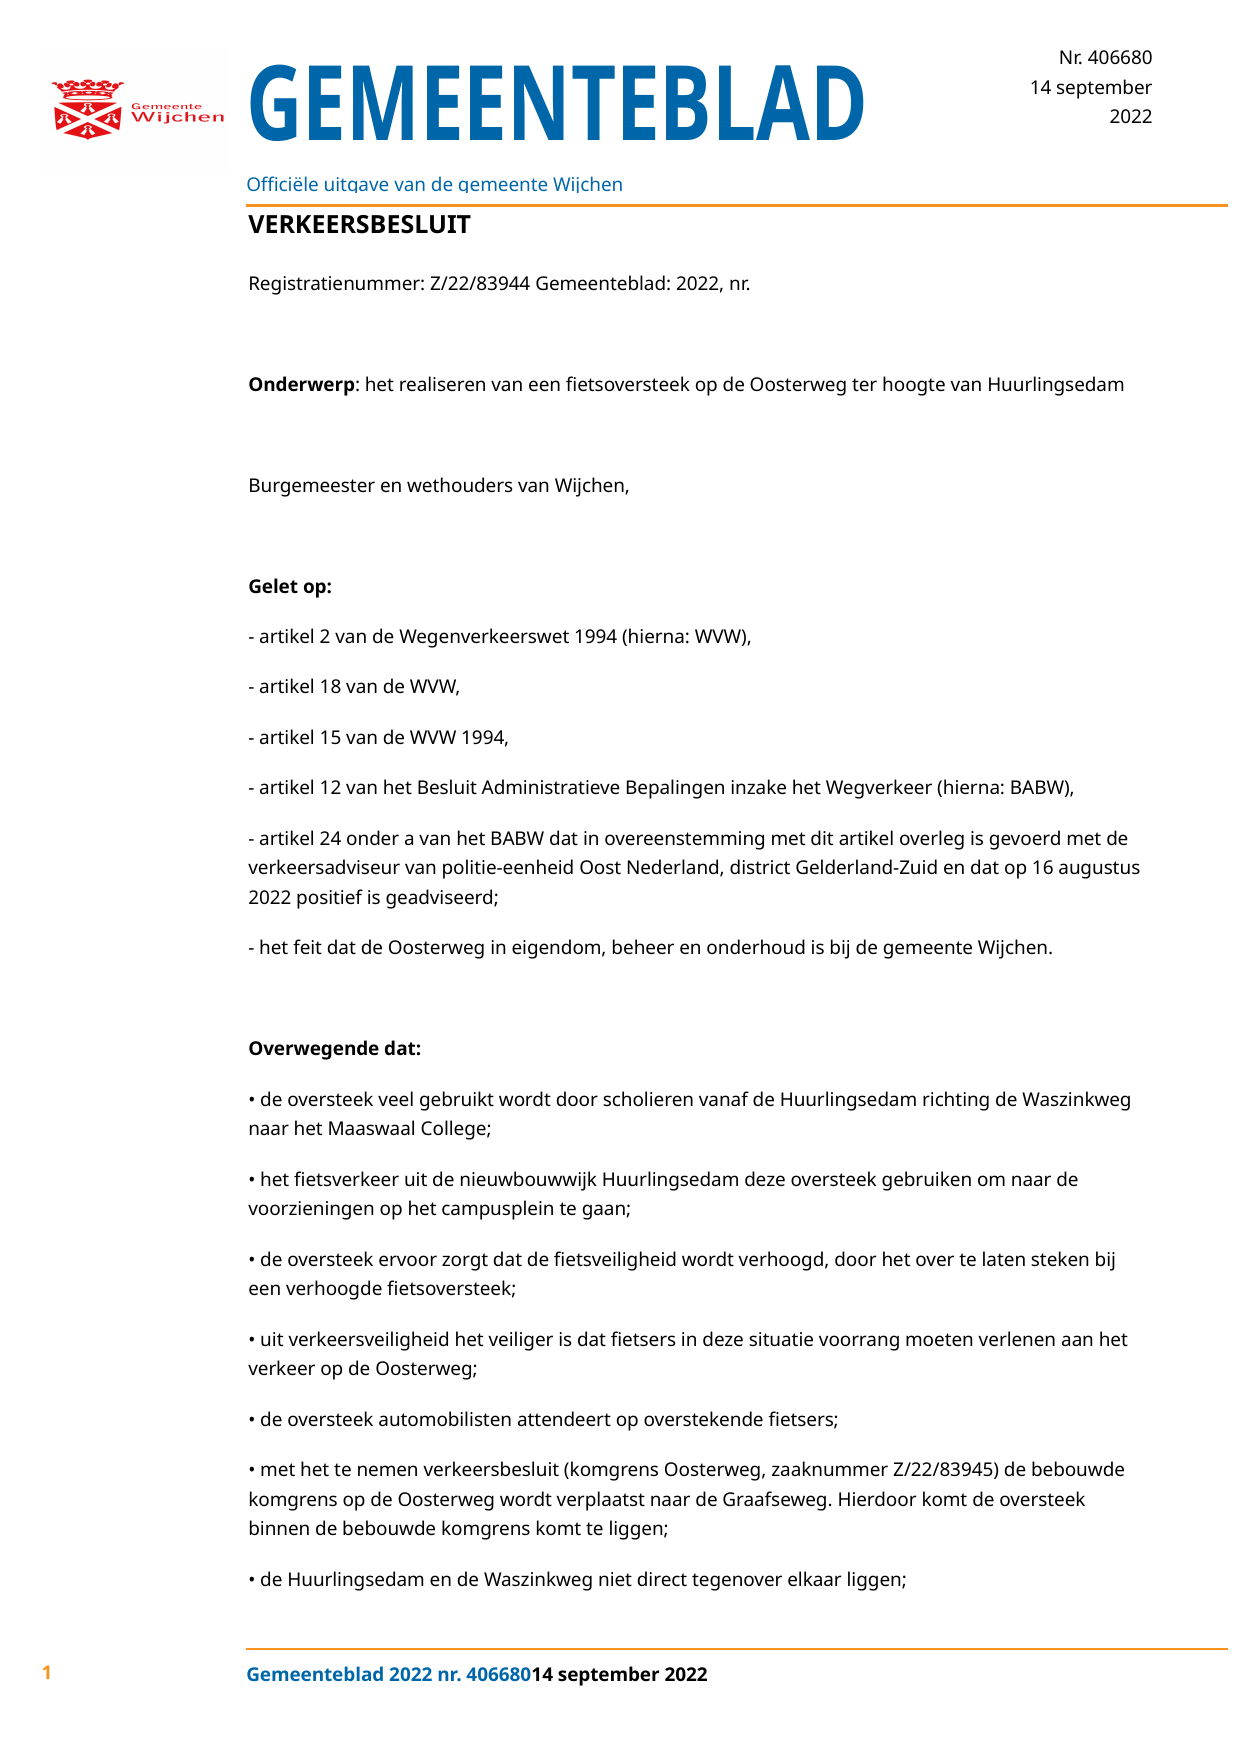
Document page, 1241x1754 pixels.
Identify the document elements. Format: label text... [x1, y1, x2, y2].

text • uit verkeersveiligheid het veiliger is dat fietsers in deze situatie voorrang moeten verlenen aan het verkeer op de Oosterweg; [248, 1326, 1152, 1381]
picture [41, 47, 231, 172]
text Overwegende dat: [248, 1035, 1152, 1061]
text VERKEERSBESLUIT [248, 207, 1152, 241]
text - artikel 24 onder a van het BABW dat in overeenstemming met dit artikel overleg is gevoerd met de verkeersadviseur van politie-eenheid Oost Nederland, district Gelderland-Zuid en dat op 16 augustus 2022 positief is geadviseerd; [248, 825, 1152, 910]
text - artikel 15 van de WVW 1994, [248, 724, 1152, 750]
text Registratienummer: Z/22/83944 Gemeenteblad: 2022, nr. [248, 270, 1152, 296]
text Gelet op: [248, 573, 1152, 598]
text • de Huurlingsedam en de Waszinkweg niet direct tegenover elkaar liggen; [248, 1566, 1152, 1591]
text - het feit dat de Oosterweg in eigendom, beheer en onderhoud is bij de gemeente Wijchen. [248, 934, 1152, 960]
text • de oversteek automobilisten attendeert op overstekende fietsers; [248, 1406, 1152, 1431]
text Onderwerp: het realiseren van een fietsoversteek op de Oosterweg ter hoogte van Huurlingsedam [248, 371, 1152, 397]
text - artikel 12 van het Besluit Administratieve Bepalingen inzake het Wegverkeer (hierna: BABW), [248, 774, 1152, 800]
text • de oversteek veel gebruikt wordt door scholieren vanaf de Huurlingsedam richting de Waszinkweg naar het Maaswaal College; [248, 1086, 1152, 1141]
text Burgemeester en wethouders van Wijchen, [248, 472, 1152, 498]
text • de oversteek ervoor zorgt dat de fietsveiligheid wordt verhoogd, door het over te laten steken bij een verhoogde fietsoversteek; [248, 1246, 1152, 1301]
text • het fietsverkeer uit de nieuwbouwwijk Huurlingsedam deze oversteek gebruiken om naar de voorzieningen op het campusplein te gaan; [248, 1166, 1152, 1221]
text - artikel 18 van de WVW, [248, 674, 1152, 699]
text • met het te nemen verkeersbesluit (komgrens Oosterweg, zaaknummer Z/22/83945) de bebouwde komgrens op de Oosterweg wordt verplaatst naar de Graafseweg. Hierdoor komt de oversteek binnen de bebouwde komgrens komt te liggen; [248, 1456, 1152, 1541]
text - artikel 2 van de Wegenverkeerswet 1994 (hierna: WVW), [248, 623, 1152, 649]
